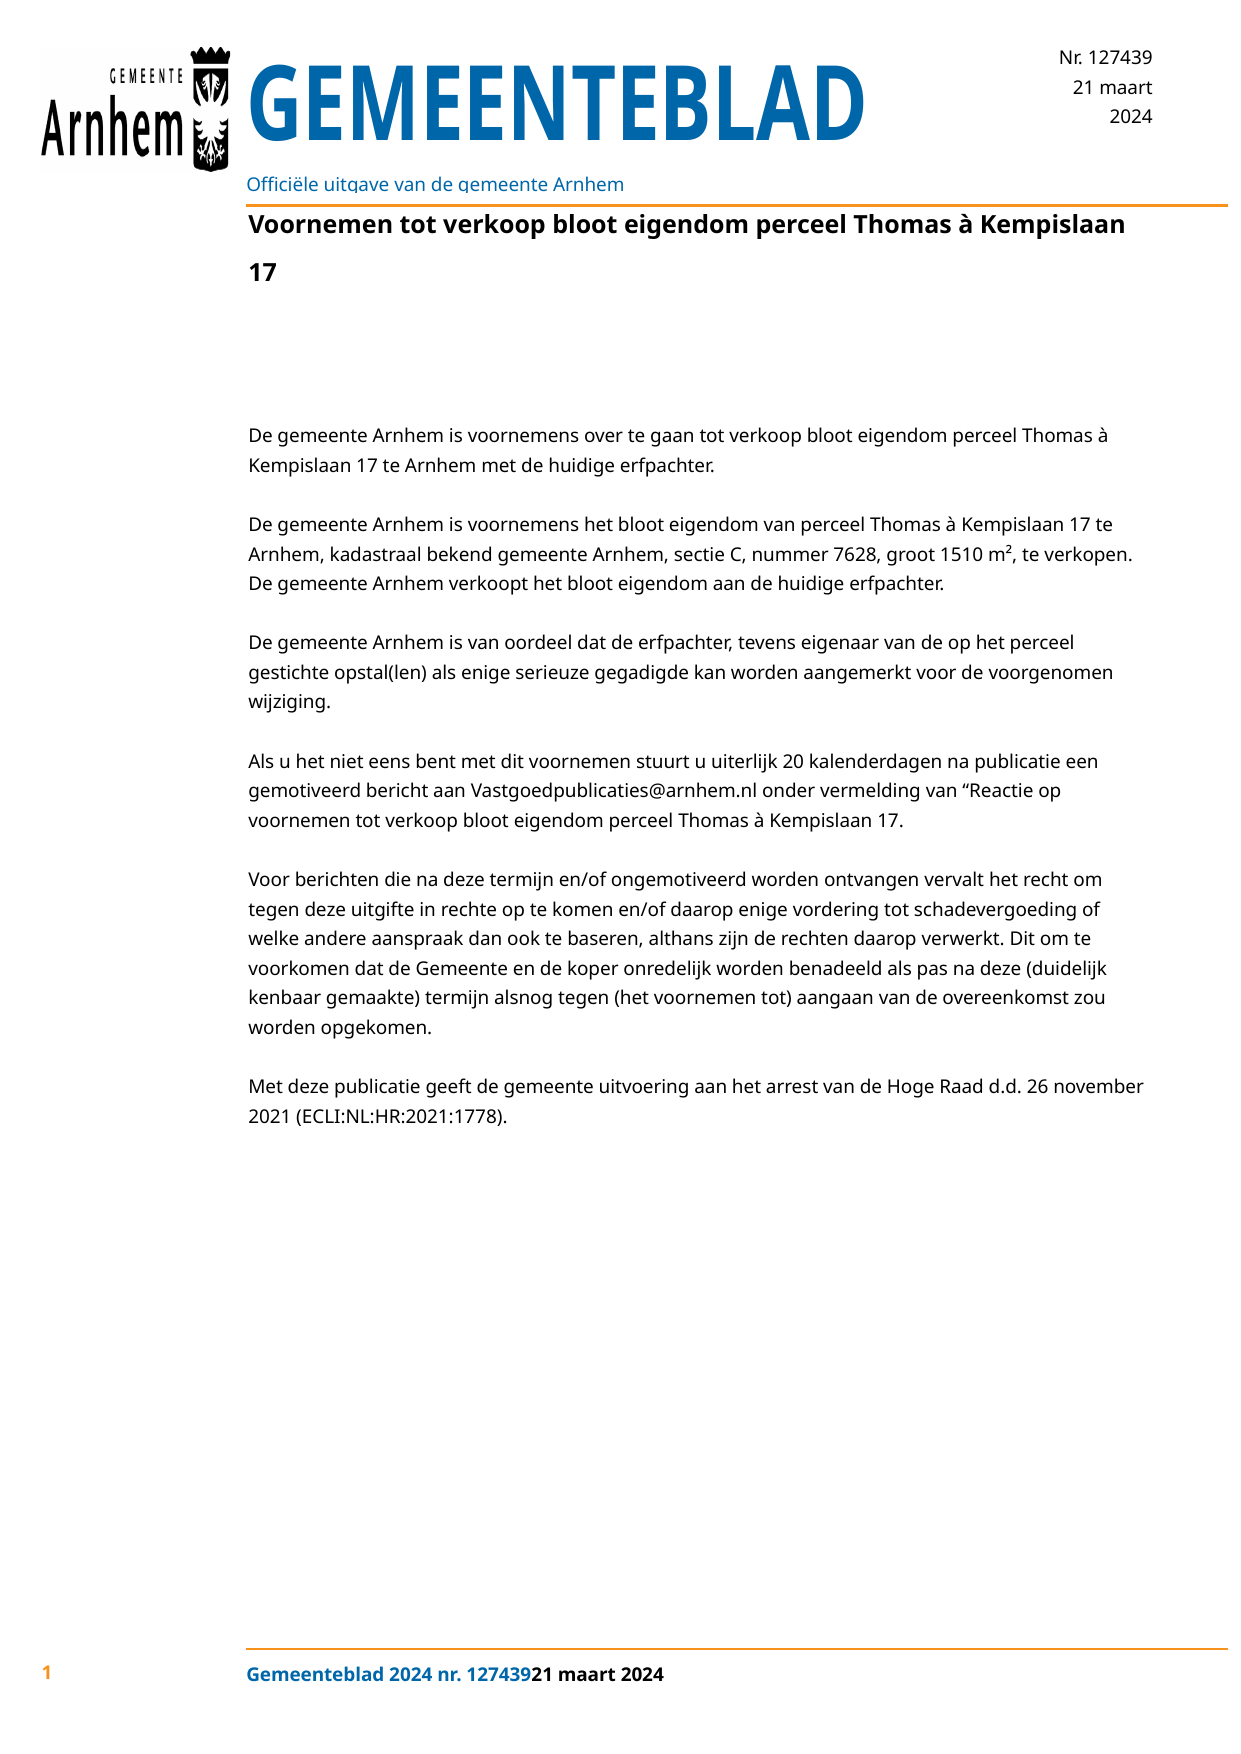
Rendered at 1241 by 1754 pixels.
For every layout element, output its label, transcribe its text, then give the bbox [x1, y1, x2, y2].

text Voornemen tot verkoop bloot eigendom perceel Thomas à Kempislaan 17 [248, 207, 1152, 288]
text De gemeente Arnhem is voornemens het bloot eigendom van perceel Thomas à Kempislaan 17 te Arnhem, kadastraal bekend gemeente Arnhem, sectie C, nummer 7628, groot 1510 m², te verkopen. De gemeente Arnhem verkoopt het bloot eigendom aan de huidige erfpachter. [248, 511, 1152, 596]
text Met deze publicatie geeft de gemeente uitvoering aan het arrest van de Hoge Raad d.d. 26 november 2021 (ECLI:NL:HR:2021:1778). [248, 1073, 1152, 1129]
picture [41, 47, 231, 172]
text De gemeente Arnhem is van oordeel dat de erfpachter, tevens eigenaar van de op het perceel gestichte opstal(len) als enige serieuze gegadigde kan worden aangemerkt voor de voorgenomen wijziging. [248, 629, 1152, 714]
text De gemeente Arnhem is voornemens over te gaan tot verkoop bloot eigendom perceel Thomas à Kempislaan 17 te Arnhem met de huidige erfpachter. [248, 422, 1152, 478]
text Voor berichten die na deze termijn en/of ongemotiveerd worden ontvangen vervalt het recht om tegen deze uitgifte in rechte op te komen en/of daarop enige vordering tot schadevergoeding of welke andere aanspraak dan ook te baseren, althans zijn de rechten daarop verwerkt. Dit om te voorkomen dat de Gemeente en de koper onredelijk worden benadeeld als pas na deze (duidelijk kenbaar gemaakte) termijn alsnog tegen (het voornemen tot) aangaan van de overeenkomst zou worden opgekomen. [248, 866, 1152, 1040]
text Als u het niet eens bent met dit voornemen stuurt u uiterlijk 20 kalenderdagen na publicatie een gemotiveerd bericht aan Vastgoedpublicaties@arnhem.nl onder vermelding van “Reactie op voornemen tot verkoop bloot eigendom perceel Thomas à Kempislaan 17. [248, 748, 1152, 833]
